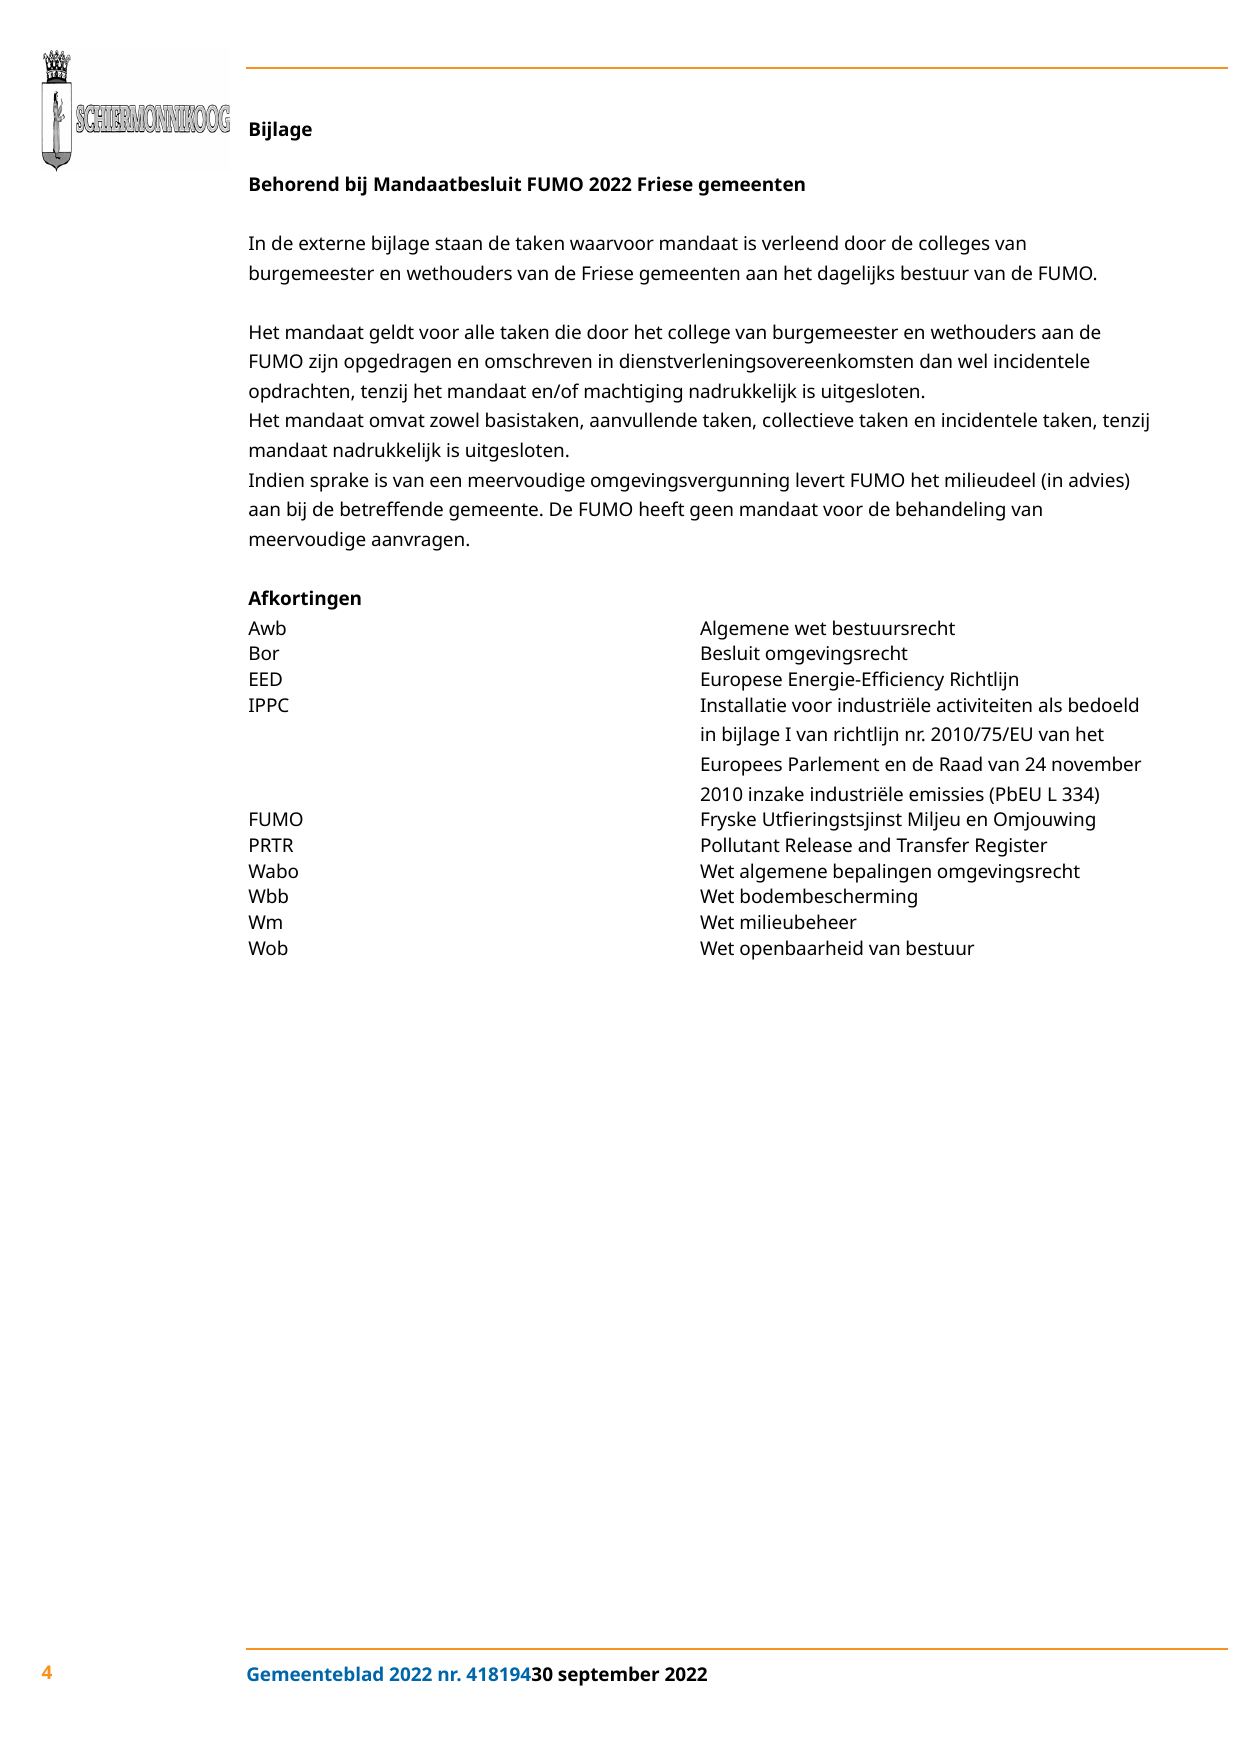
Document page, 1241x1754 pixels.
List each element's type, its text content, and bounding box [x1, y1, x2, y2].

table_cell IPPC [248, 692, 700, 807]
table_cell Wet algemene bepalingen omgevingsrecht [700, 858, 1152, 884]
table_cell Wet bodembescherming [700, 884, 1152, 909]
table_header Awb [248, 615, 700, 641]
table_cell Installatie voor industriële activiteiten als bedoeld in bijlage I van richtlijn nr. 2010/75/EU van het Europees Parlement en de Raad van 24 november 2010 inzake industriële emissies (PbEU L 334) [700, 692, 1152, 807]
table_cell Pollutant Release and Transfer Register [700, 832, 1152, 858]
text Afkortingen [248, 585, 1152, 611]
table_cell Besluit omgevingsrecht [700, 641, 1152, 666]
text Bijlage [248, 116, 1152, 141]
table_cell Wet openbaarheid van bestuur [700, 935, 1152, 961]
text Het mandaat omvat zowel basistaken, aanvullende taken, collectieve taken en incidentele taken, tenzij mandaat nadrukkelijk is uitgesloten. [248, 408, 1152, 463]
text In de externe bijlage staan de taken waarvoor mandaat is verleend door de colleges van burgemeester en wethouders van de Friese gemeenten aan het dagelijks bestuur van de FUMO. [248, 230, 1152, 286]
table_cell Wm [248, 910, 700, 935]
table_header Algemene wet bestuursrecht [700, 615, 1152, 641]
table_cell EED [248, 666, 700, 692]
table_cell Wet milieubeheer [700, 910, 1152, 935]
text Het mandaat geldt voor alle taken die door het college van burgemeester en wethouders aan de FUMO zijn opgedragen en omschreven in dienstverleningsovereenkomsten dan wel incidentele opdrachten, tenzij het mandaat en/of machtiging nadrukkelijk is uitgesloten. [248, 319, 1152, 404]
text Behorend bij Mandaatbesluit FUMO 2022 Friese gemeenten [248, 171, 1152, 197]
picture [41, 47, 231, 172]
table_cell Wob [248, 935, 700, 961]
table_cell Wbb [248, 884, 700, 909]
text Indien sprake is van een meervoudige omgevingsvergunning levert FUMO het milieudeel (in advies) aan bij de betreffende gemeente. De FUMO heeft geen mandaat voor de behandeling van meervoudige aanvragen. [248, 467, 1152, 552]
table_cell Bor [248, 641, 700, 666]
table_cell FUMO [248, 807, 700, 832]
table_cell Europese Energie-Efficiency Richtlijn [700, 666, 1152, 692]
table_cell Fryske Utfieringstsjinst Miljeu en Omjouwing [700, 807, 1152, 832]
table_cell Wabo [248, 858, 700, 884]
table_cell PRTR [248, 832, 700, 858]
